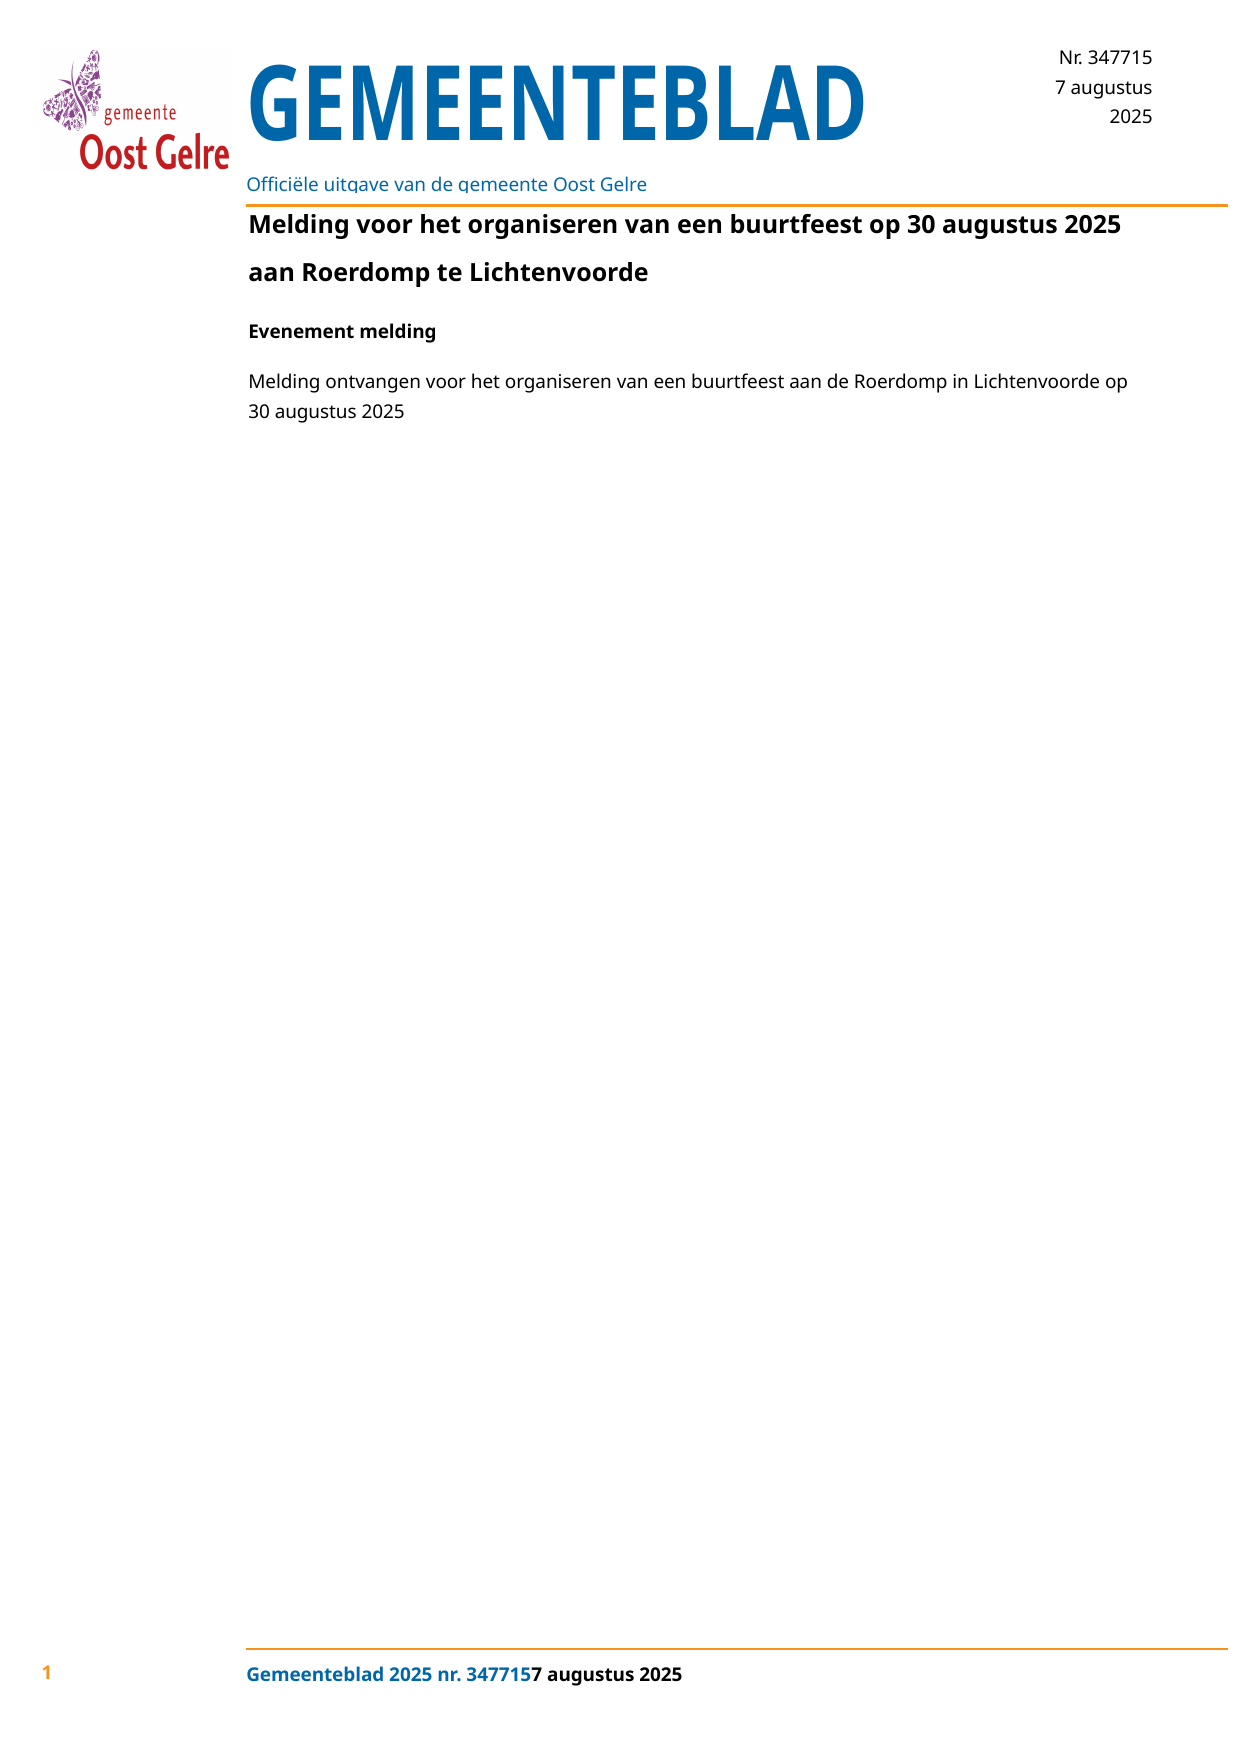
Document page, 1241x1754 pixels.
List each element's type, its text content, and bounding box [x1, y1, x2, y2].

text Evenement melding [248, 318, 1152, 344]
picture [41, 47, 231, 172]
text Melding ontvangen voor het organiseren van een buurtfeest aan de Roerdomp in Lichtenvoorde op 30 augustus 2025 [248, 368, 1152, 424]
text Melding voor het organiseren van een buurtfeest op 30 augustus 2025 aan Roerdomp te Lichtenvoorde [248, 207, 1152, 288]
